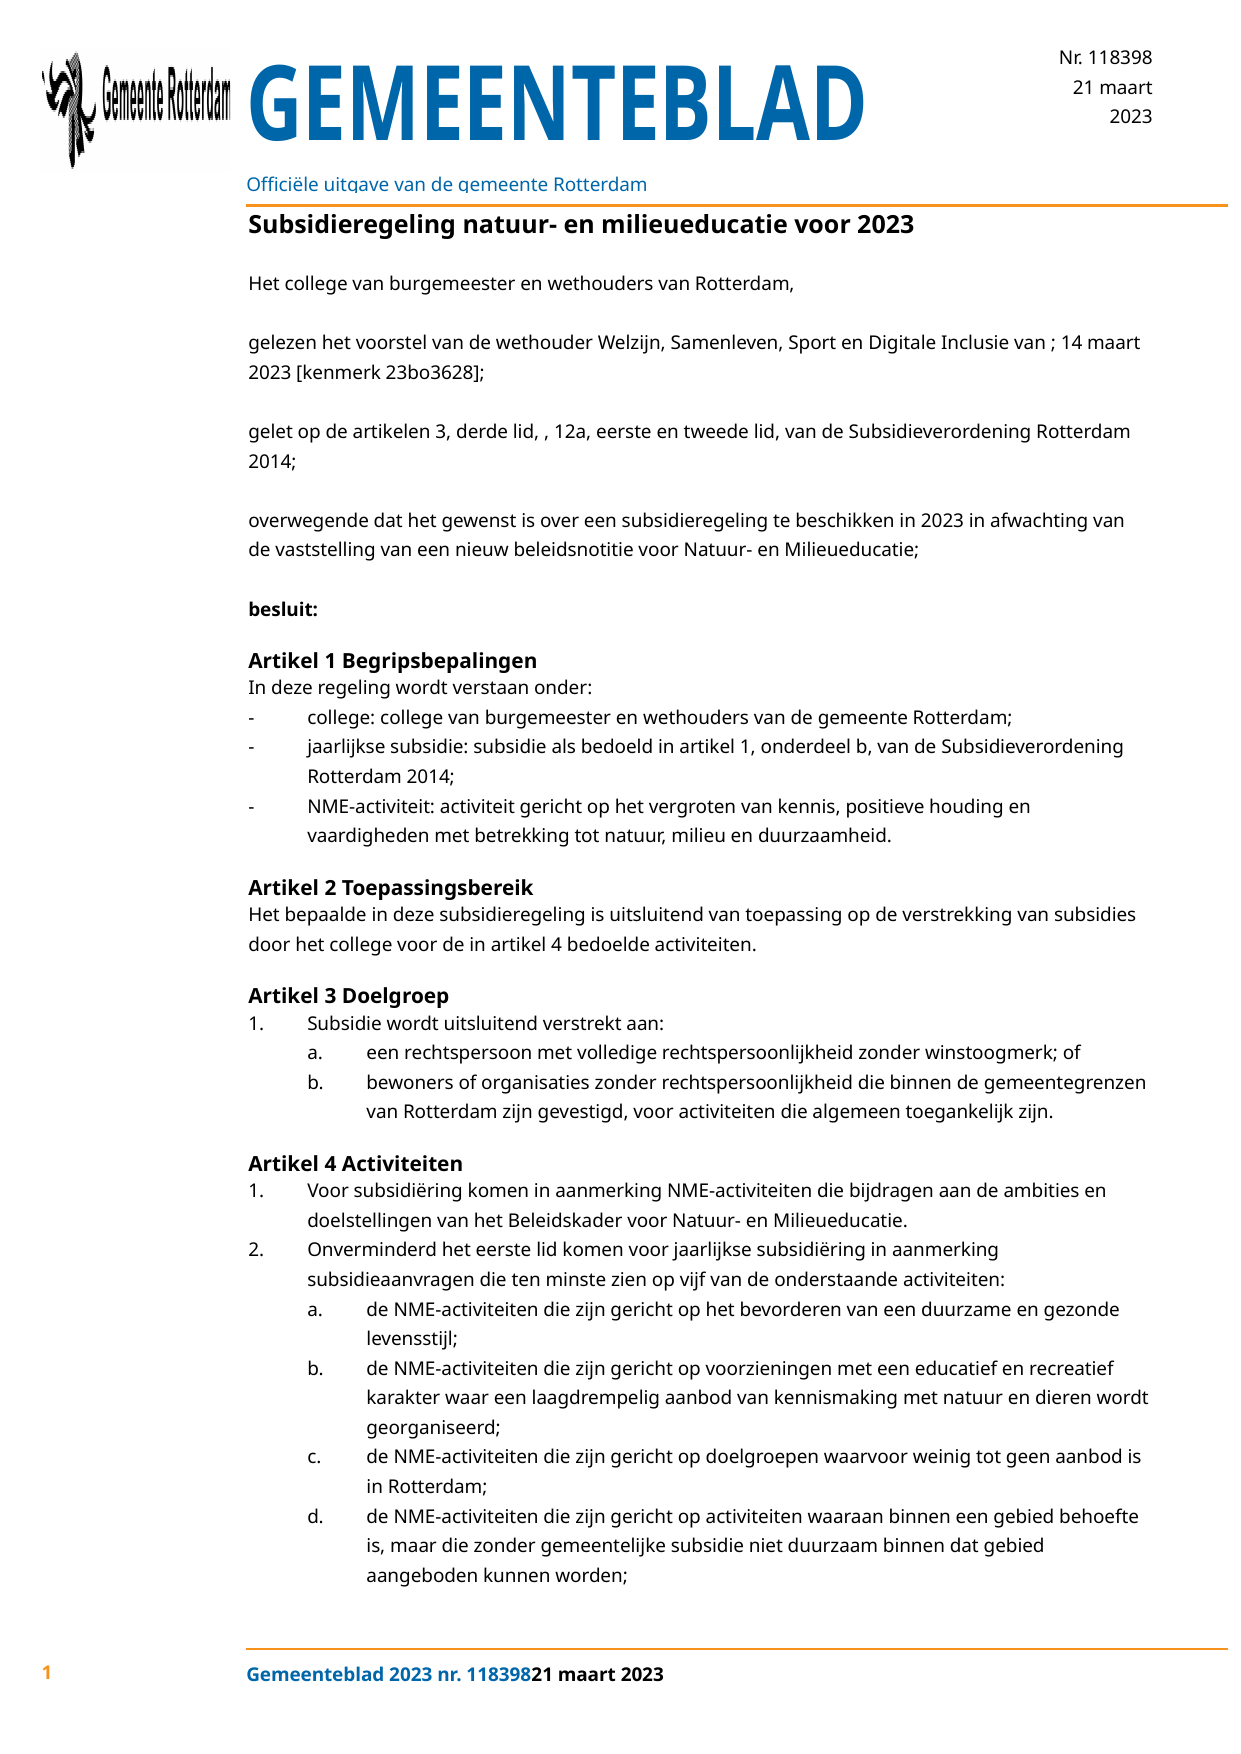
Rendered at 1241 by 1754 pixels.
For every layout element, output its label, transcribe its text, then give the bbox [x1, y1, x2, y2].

list de NME-activiteiten die zijn gericht op activiteiten waaraan binnen een gebied behoefte is, maar die zonder gemeentelijke subsidie niet duurzaam binnen dat gebied aangeboden kunnen worden; [307, 1503, 1152, 1588]
list de NME-activiteiten die zijn gericht op doelgroepen waarvoor weinig tot geen aanbod is in Rotterdam; [307, 1444, 1152, 1499]
text Artikel 3 Doelgroep [248, 981, 1152, 1010]
list college: college van burgemeester en wethouders van de gemeente Rotterdam; [248, 704, 1152, 730]
list de NME-activiteiten die zijn gericht op voorzieningen met een educatief en recreatief karakter waar een laagdrempelig aanbod van kennismaking met natuur en dieren wordt georganiseerd; [307, 1355, 1152, 1440]
list NME-activiteit: activiteit gericht op het vergroten van kennis, positieve houding en vaardigheden met betrekking tot natuur, milieu en duurzaamheid. [248, 793, 1152, 848]
text Het bepaalde in deze subsidieregeling is uitsluitend van toepassing op de verstrekking van subsidies door het college voor de in artikel 4 bedoelde activiteiten. [248, 901, 1152, 957]
text In deze regeling wordt verstaan onder: [248, 674, 1152, 700]
list de NME-activiteiten die zijn gericht op het bevorderen van een duurzame en gezonde levensstijl; [307, 1296, 1152, 1351]
list jaarlijkse subsidie: subsidie als bedoeld in artikel 1, onderdeel b, van de Subsidieverordening Rotterdam 2014; [248, 734, 1152, 789]
text gelet op de artikelen 3, derde lid, , 12a, eerste en tweede lid, van de Subsidieverordening Rotterdam 2014; [248, 418, 1152, 473]
text Artikel 4 Activiteiten [248, 1149, 1152, 1177]
text Subsidieregeling natuur- en milieueducatie voor 2023 [248, 207, 1152, 241]
text Artikel 1 Begripsbepalingen [248, 646, 1152, 674]
list Subsidie wordt uitsluitend verstrekt aan: [248, 1010, 1152, 1036]
text overwegende dat het gewenst is over een subsidieregeling te beschikken in 2023 in afwachting van de vaststelling van een nieuw beleidsnotitie voor Natuur- en Milieueducatie; [248, 507, 1152, 562]
text Artikel 2 Toepassingsbereik [248, 873, 1152, 901]
text besluit: [248, 596, 1152, 621]
list Onverminderd het eerste lid komen voor jaarlijkse subsidiëring in aanmerking subsidieaanvragen die ten minste zien op vijf van de onderstaande activiteiten: [248, 1237, 1152, 1292]
list bewoners of organisaties zonder rechtspersoonlijkheid die binnen de gemeentegrenzen van Rotterdam zijn gevestigd, voor activiteiten die algemeen toegankelijk zijn. [307, 1069, 1152, 1124]
text gelezen het voorstel van de wethouder Welzijn, Samenleven, Sport en Digitale Inclusie van ; 14 maart 2023 [kenmerk 23bo3628]; [248, 329, 1152, 385]
list een rechtspersoon met volledige rechtspersoonlijkheid zonder winstoogmerk; of [307, 1039, 1152, 1065]
text Het college van burgemeester en wethouders van Rotterdam, [248, 270, 1152, 296]
list Voor subsidiëring komen in aanmerking NME-activiteiten die bijdragen aan de ambities en doelstellingen van het Beleidskader voor Natuur- en Milieueducatie. [248, 1177, 1152, 1233]
picture [41, 47, 231, 172]
